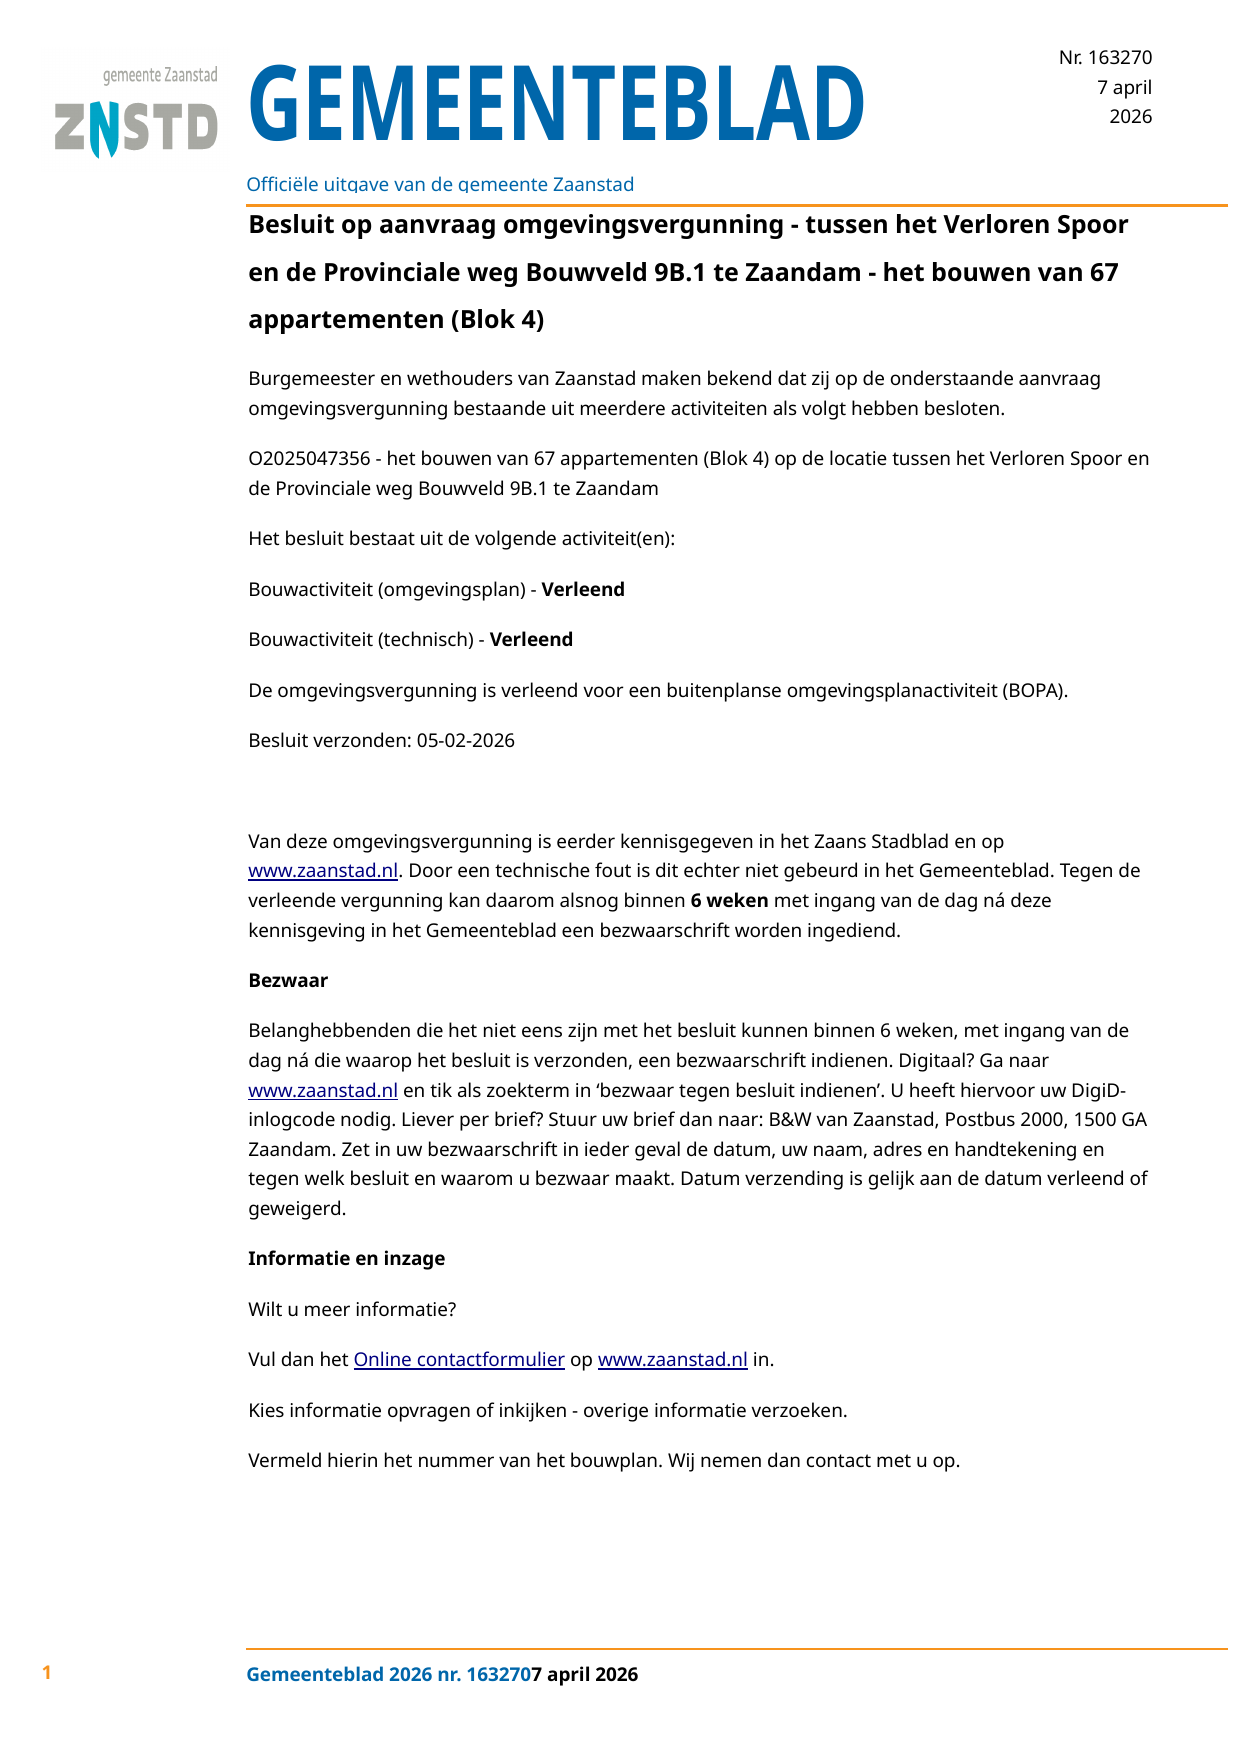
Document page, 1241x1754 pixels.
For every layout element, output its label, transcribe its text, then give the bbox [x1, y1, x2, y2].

picture [41, 47, 231, 172]
text O2025047356 - het bouwen van 67 appartementen (Blok 4) op de locatie tussen het Verloren Spoor en de Provinciale weg Bouwveld 9B.1 te Zaandam [248, 446, 1152, 501]
text Vul dan het Online contactformulier op www.zaanstad.nl in. [248, 1346, 1152, 1372]
text Vermeld hierin het nummer van het bouwplan. Wij nemen dan contact met u op. [248, 1447, 1152, 1473]
text Wilt u meer informatie? [248, 1296, 1152, 1322]
text De omgevingsvergunning is verleend voor een buitenplanse omgevingsplanactiviteit (BOPA). [248, 677, 1152, 702]
text Het besluit bestaat uit de volgende activiteit(en): [248, 526, 1152, 551]
text Besluit op aanvraag omgevingsvergunning - tussen het Verloren Spoor en de Provinciale weg Bouwveld 9B.1 te Zaandam - het bouwen van 67 appartementen (Blok 4) [248, 207, 1152, 336]
text Burgemeester en wethouders van Zaanstad maken bekend dat zij op de onderstaande aanvraag omgevingsvergunning bestaande uit meerdere activiteiten als volgt hebben besloten. [248, 366, 1152, 421]
text Van deze omgevingsvergunning is eerder kennisgegeven in het Zaans Stadblad en op www.zaanstad.nl. Door een technische fout is dit echter niet gebeurd in het Gemeenteblad. Tegen de verleende vergunning kan daarom alsnog binnen 6 weken met ingang van de dag ná deze kennisgeving in het Gemeenteblad een bezwaarschrift worden ingediend. [248, 828, 1152, 942]
text Informatie en inzage [248, 1246, 1152, 1271]
text Kies informatie opvragen of inkijken - overige informatie verzoeken. [248, 1397, 1152, 1422]
text Bouwactiviteit (omgevingsplan) - Verleend [248, 576, 1152, 602]
text Bezwaar [248, 967, 1152, 993]
text Besluit verzonden: 05-02-2026 [248, 727, 1152, 753]
text Bouwactiviteit (technisch) - Verleend [248, 626, 1152, 652]
text Belanghebbenden die het niet eens zijn met het besluit kunnen binnen 6 weken, met ingang van de dag ná die waarop het besluit is verzonden, een bezwaarschrift indienen. Digitaal? Ga naar www.zaanstad.nl en tik als zoekterm in ‘bezwaar tegen besluit indienen’. U heeft hiervoor uw DigiD-inlogcode nodig. Liever per brief? Stuur uw brief dan naar: B&W van Zaanstad, Postbus 2000, 1500 GA Zaandam. Zet in uw bezwaarschrift in ieder geval de datum, uw naam, adres en handtekening en tegen welk besluit en waarom u bezwaar maakt. Datum verzending is gelijk aan de datum verleend of geweigerd. [248, 1018, 1152, 1221]
